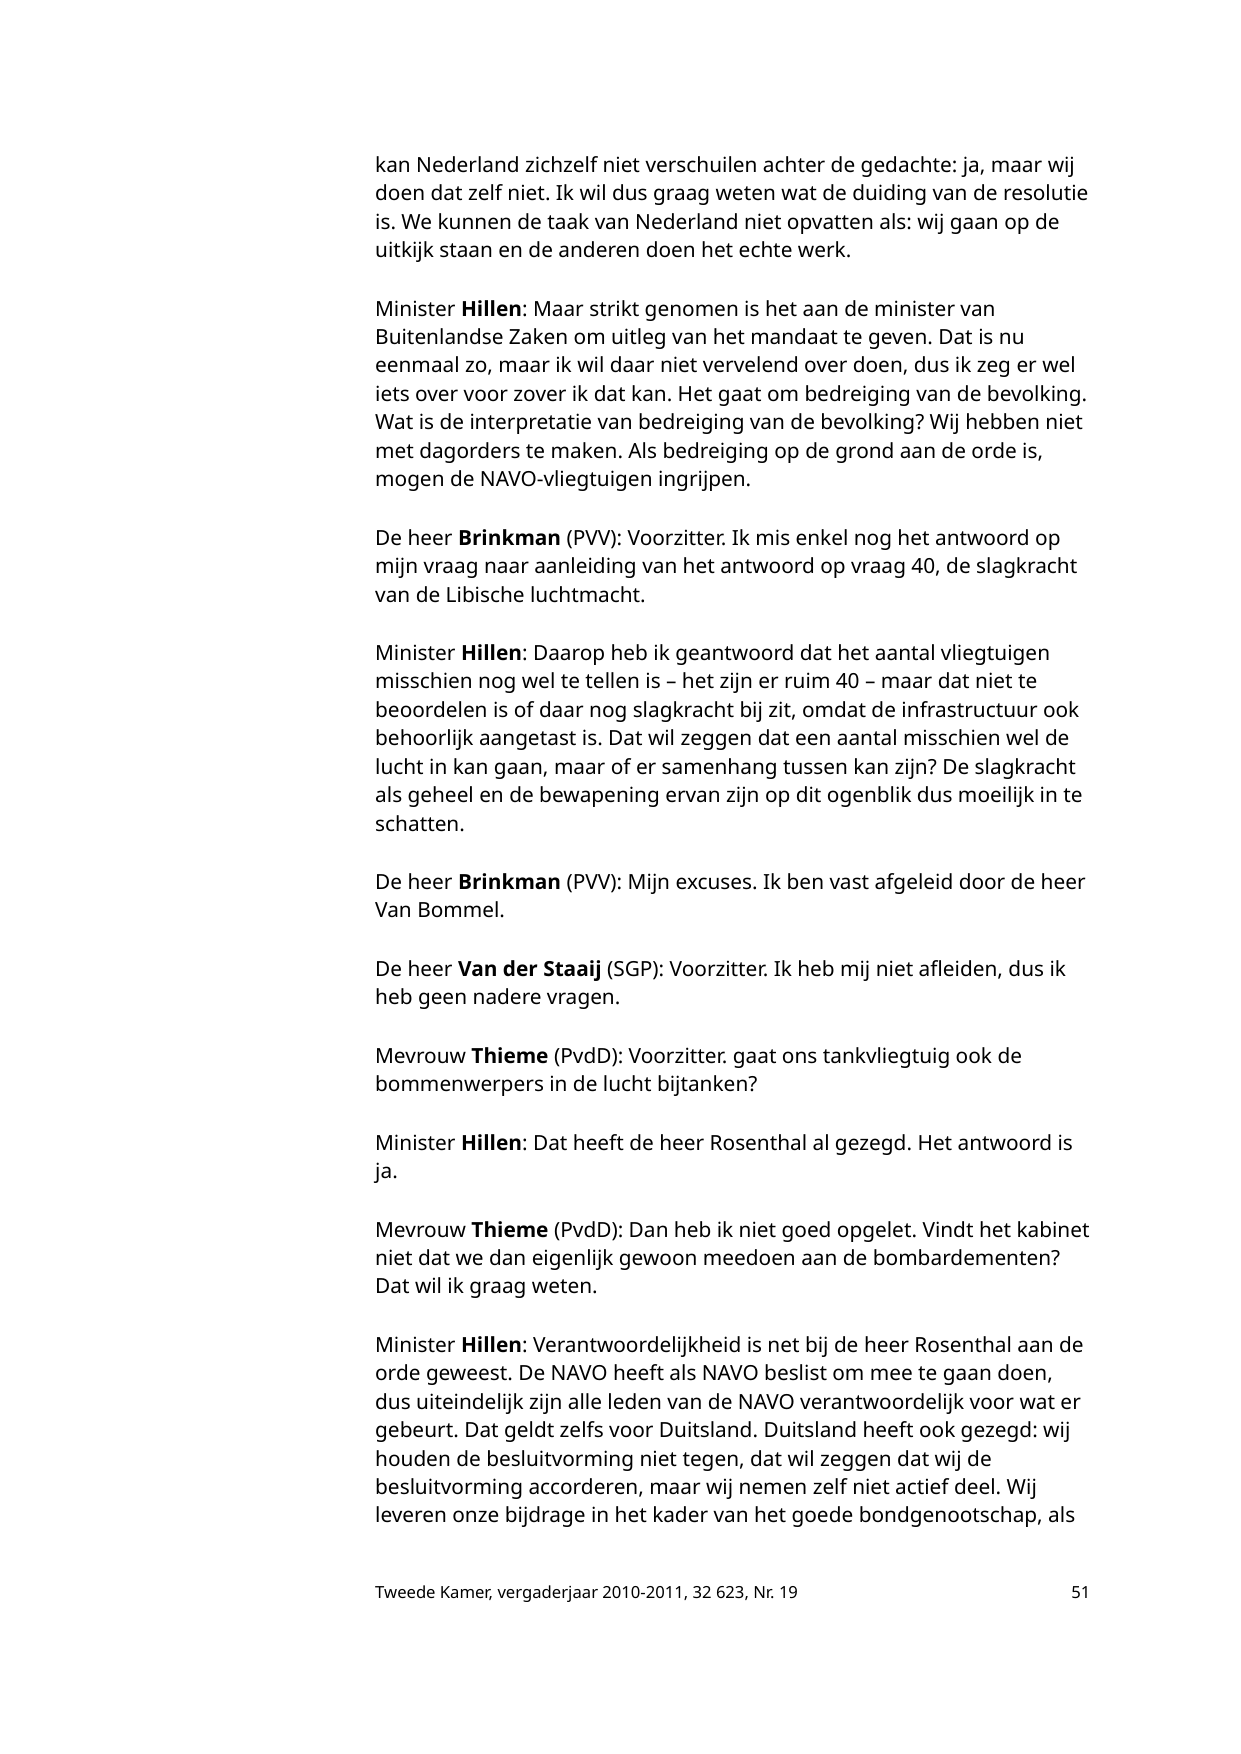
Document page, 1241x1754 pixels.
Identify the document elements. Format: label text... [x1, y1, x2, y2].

text Minister Hillen: Maar strikt genomen is het aan de minister van Buitenlandse Zaken om uitleg van het mandaat te geven. Dat is nu eenmaal zo, maar ik wil daar niet vervelend over doen, dus ik zeg er wel iets over voor zover ik dat kan. Het gaat om bedreiging van de bevolking. Wat is de interpretatie van bedreiging van de bevolking? Wij hebben niet met dagorders te maken. Als bedreiging op de grond aan de orde is, mogen de NAVO-vliegtuigen ingrijpen. [375, 294, 1090, 493]
text Mevrouw Thieme (PvdD): Voorzitter. gaat ons tankvliegtuig ook de bommenwerpers in de lucht bijtanken? [375, 1041, 1090, 1098]
text Minister Hillen: Verantwoordelijkheid is net bij de heer Rosenthal aan de orde geweest. De NAVO heeft als NAVO beslist om mee te gaan doen, dus uiteindelijk zijn alle leden van de NAVO verantwoordelijk voor wat er gebeurt. Dat geldt zelfs voor Duitsland. Duitsland heeft ook gezegd: wij houden de besluitvorming niet tegen, dat wil zeggen dat wij de besluitvorming accorderen, maar wij nemen zelf niet actief deel. Wij leveren onze bijdrage in het kader van het goede bondgenootschap, als [375, 1330, 1090, 1529]
text Mevrouw Thieme (PvdD): Dan heb ik niet goed opgelet. Vindt het kabinet niet dat we dan eigenlijk gewoon meedoen aan de bombardementen? Dat wil ik graag weten. [375, 1215, 1090, 1300]
text Minister Hillen: Daarop heb ik geantwoord dat het aantal vliegtuigen misschien nog wel te tellen is – het zijn er ruim 40 – maar dat niet te beoordelen is of daar nog slagkracht bij zit, omdat de infrastructuur ook behoorlijk aangetast is. Dat wil zeggen dat een aantal misschien wel de lucht in kan gaan, maar of er samenhang tussen kan zijn? De slagkracht als geheel en de bewapening ervan zijn op dit ogenblik dus moeilijk in te schatten. [375, 638, 1090, 837]
text Minister Hillen: Dat heeft de heer Rosenthal al gezegd. Het antwoord is ja. [375, 1128, 1090, 1185]
text De heer Brinkman (PVV): Voorzitter. Ik mis enkel nog het antwoord op mijn vraag naar aanleiding van het antwoord op vraag 40, de slagkracht van de Libische luchtmacht. [375, 523, 1090, 608]
text kan Nederland zichzelf niet verschuilen achter de gedachte: ja, maar wij doen dat zelf niet. Ik wil dus graag weten wat de duiding van de resolutie is. We kunnen de taak van Nederland niet opvatten als: wij gaan op de uitkijk staan en de anderen doen het echte werk. [375, 150, 1090, 264]
text De heer Brinkman (PVV): Mijn excuses. Ik ben vast afgeleid door de heer Van Bommel. [375, 867, 1090, 924]
text De heer Van der Staaij (SGP): Voorzitter. Ik heb mij niet afleiden, dus ik heb geen nadere vragen. [375, 954, 1090, 1011]
